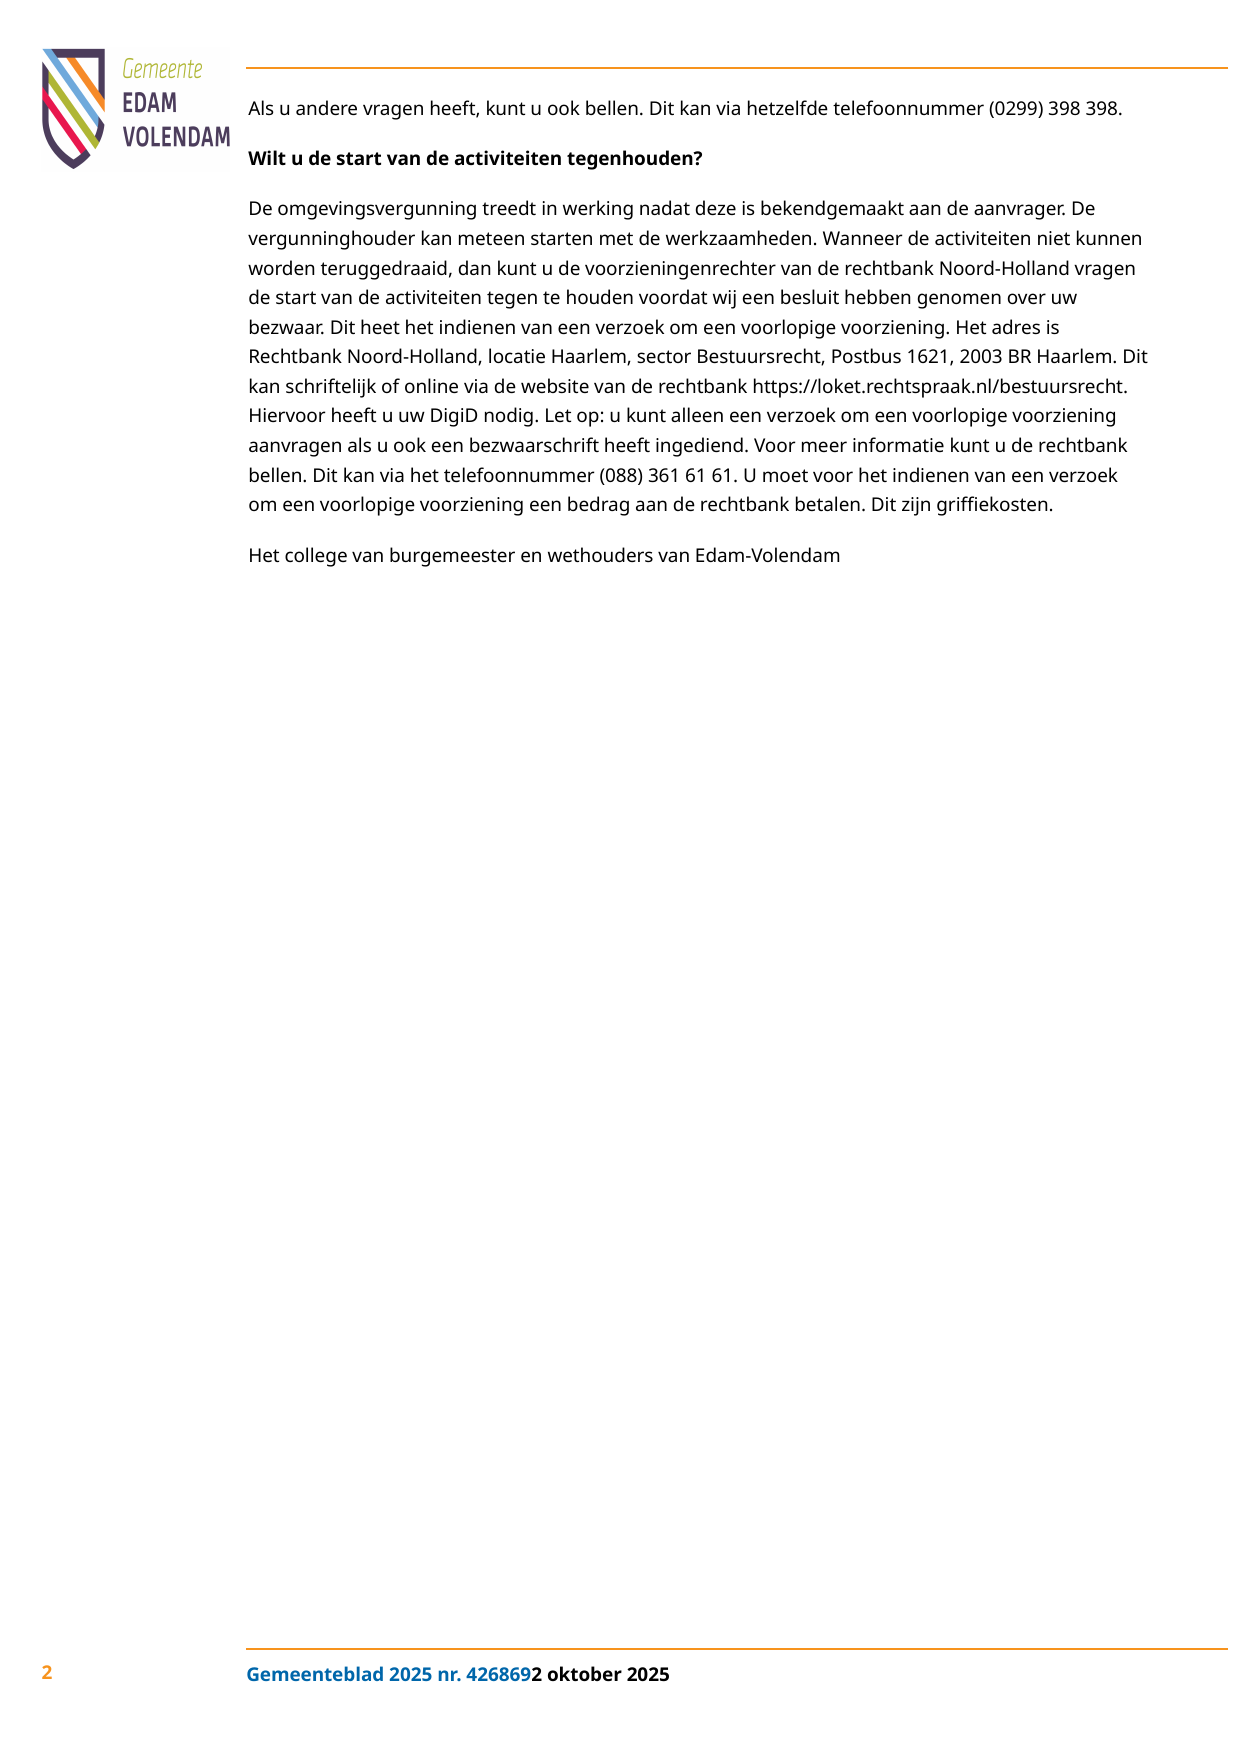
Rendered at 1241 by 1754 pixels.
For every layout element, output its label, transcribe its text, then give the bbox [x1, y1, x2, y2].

picture [41, 47, 231, 172]
text Als u andere vragen heeft, kunt u ook bellen. Dit kan via hetzelfde telefoonnummer (0299) 398 398. [248, 95, 1152, 121]
text Wilt u de start van de activiteiten tegenhouden? [248, 145, 1152, 171]
text Het college van burgemeester en wethouders van Edam-Volendam [248, 542, 1152, 568]
text De omgevingsvergunning treedt in werking nadat deze is bekendgemaakt aan de aanvrager. De vergunninghouder kan meteen starten met de werkzaamheden. Wanneer de activiteiten niet kunnen worden teruggedraaid, dan kunt u de voorzieningenrechter van de rechtbank Noord-Holland vragen de start van de activiteiten tegen te houden voordat wij een besluit hebben genomen over uw bezwaar. Dit heet het indienen van een verzoek om een voorlopige voorziening. Het adres is Rechtbank Noord-Holland, locatie Haarlem, sector Bestuursrecht, Postbus 1621, 2003 BR Haarlem. Dit kan schriftelijk of online via de website van de rechtbank https://loket.rechtspraak.nl/bestuursrecht. Hiervoor heeft u uw DigiD nodig. Let op: u kunt alleen een verzoek om een voorlopige voorziening aanvragen als u ook een bezwaarschrift heeft ingediend. Voor meer informatie kunt u de rechtbank bellen. Dit kan via het telefoonnummer (088) 361 61 61. U moet voor het indienen van een verzoek om een voorlopige voorziening een bedrag aan de rechtbank betalen. Dit zijn griffiekosten. [248, 196, 1152, 517]
